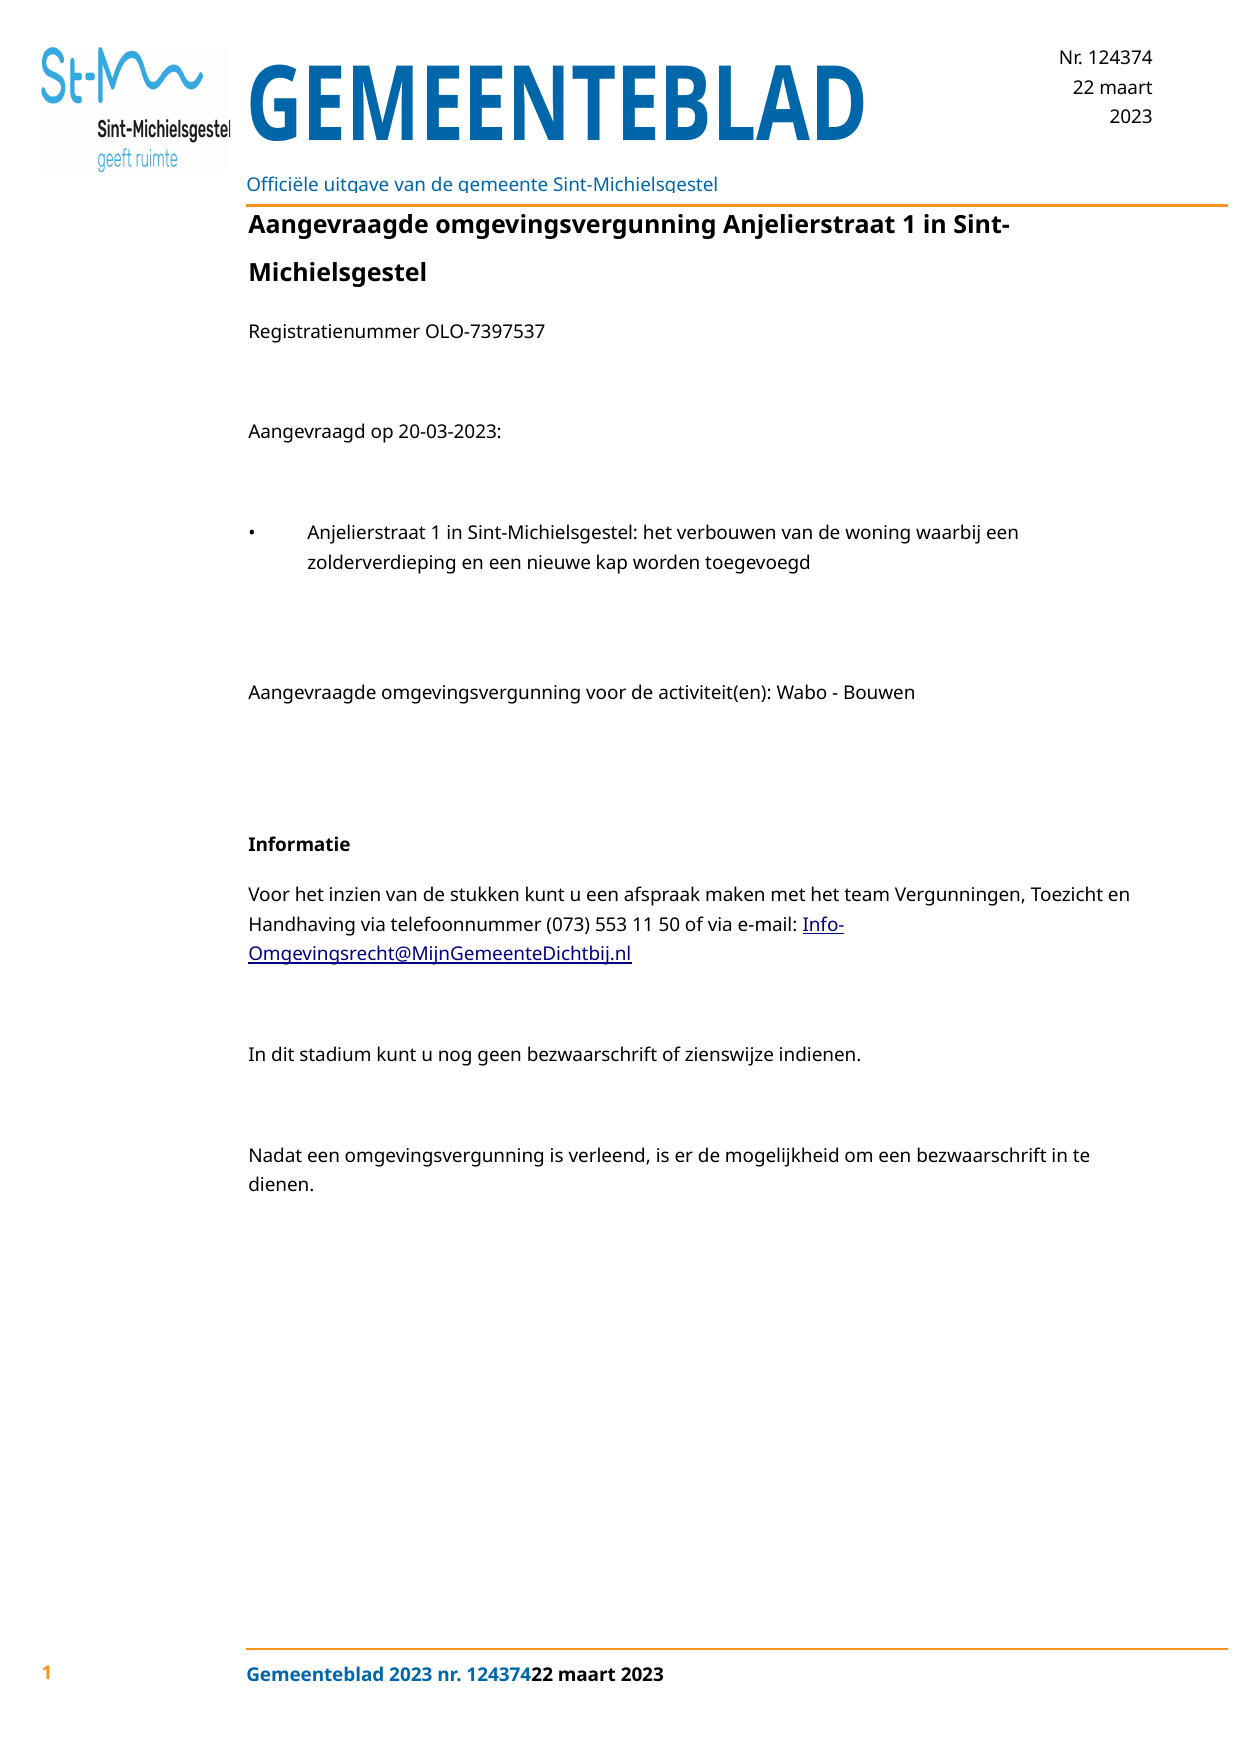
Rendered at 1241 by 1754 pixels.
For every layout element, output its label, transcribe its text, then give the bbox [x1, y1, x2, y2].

text Voor het inzien van de stukken kunt u een afspraak maken met het team Vergunningen, Toezicht en Handhaving via telefoonnummer (073) 553 11 50 of via e-mail: Info-Omgevingsrecht@MijnGemeenteDichtbij.nl [248, 881, 1152, 966]
text In dit stadium kunt u nog geen bezwaarschrift of zienswijze indienen. [248, 1041, 1152, 1067]
text Aangevraagde omgevingsvergunning voor de activiteit(en): Wabo - Bouwen [248, 679, 1152, 705]
text Aangevraagde omgevingsvergunning Anjelierstraat 1 in Sint-Michielsgestel [248, 207, 1152, 288]
list Anjelierstraat 1 in Sint-Michielsgestel: het verbouwen van de woning waarbij een zolderverdieping en een nieuwe kap worden toegevoegd [248, 519, 1152, 575]
text Nadat een omgevingsvergunning is verleend, is er de mogelijkheid om een bezwaarschrift in te dienen. [248, 1142, 1152, 1197]
text Registratienummer OLO-7397537 [248, 318, 1152, 344]
picture [41, 47, 231, 172]
text Aangevraagd op 20-03-2023: [248, 419, 1152, 444]
text Informatie [248, 831, 1152, 857]
